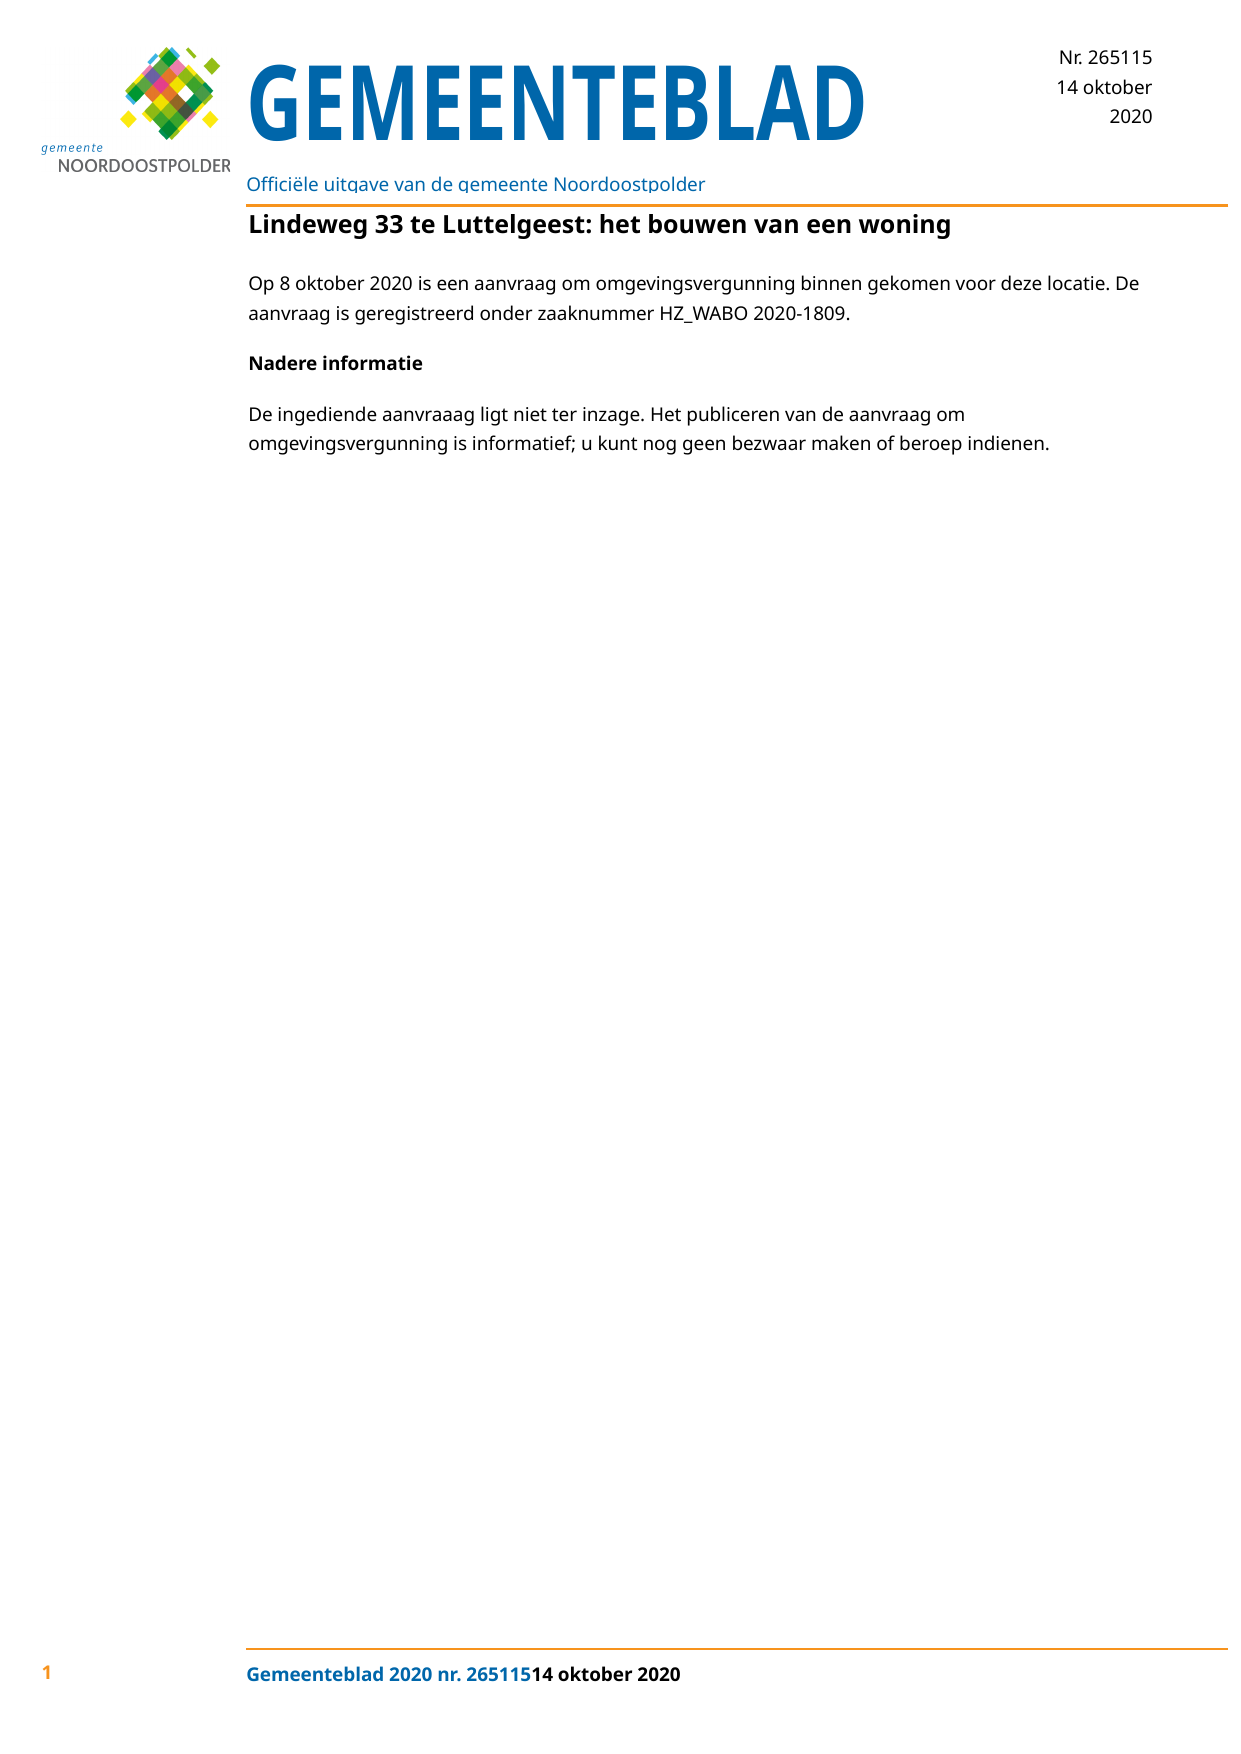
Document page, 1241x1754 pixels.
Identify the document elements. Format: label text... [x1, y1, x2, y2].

text Lindeweg 33 te Luttelgeest: het bouwen van een woning [248, 207, 1152, 241]
text Op 8 oktober 2020 is een aanvraag om omgevingsvergunning binnen gekomen voor deze locatie. De aanvraag is geregistreerd onder zaaknummer HZ_WABO 2020-1809. [248, 270, 1152, 326]
text Nadere informatie [248, 350, 1152, 376]
picture [41, 47, 231, 172]
text De ingediende aanvraaag ligt niet ter inzage. Het publiceren van de aanvraag om omgevingsvergunning is informatief; u kunt nog geen bezwaar maken of beroep indienen. [248, 401, 1152, 456]
